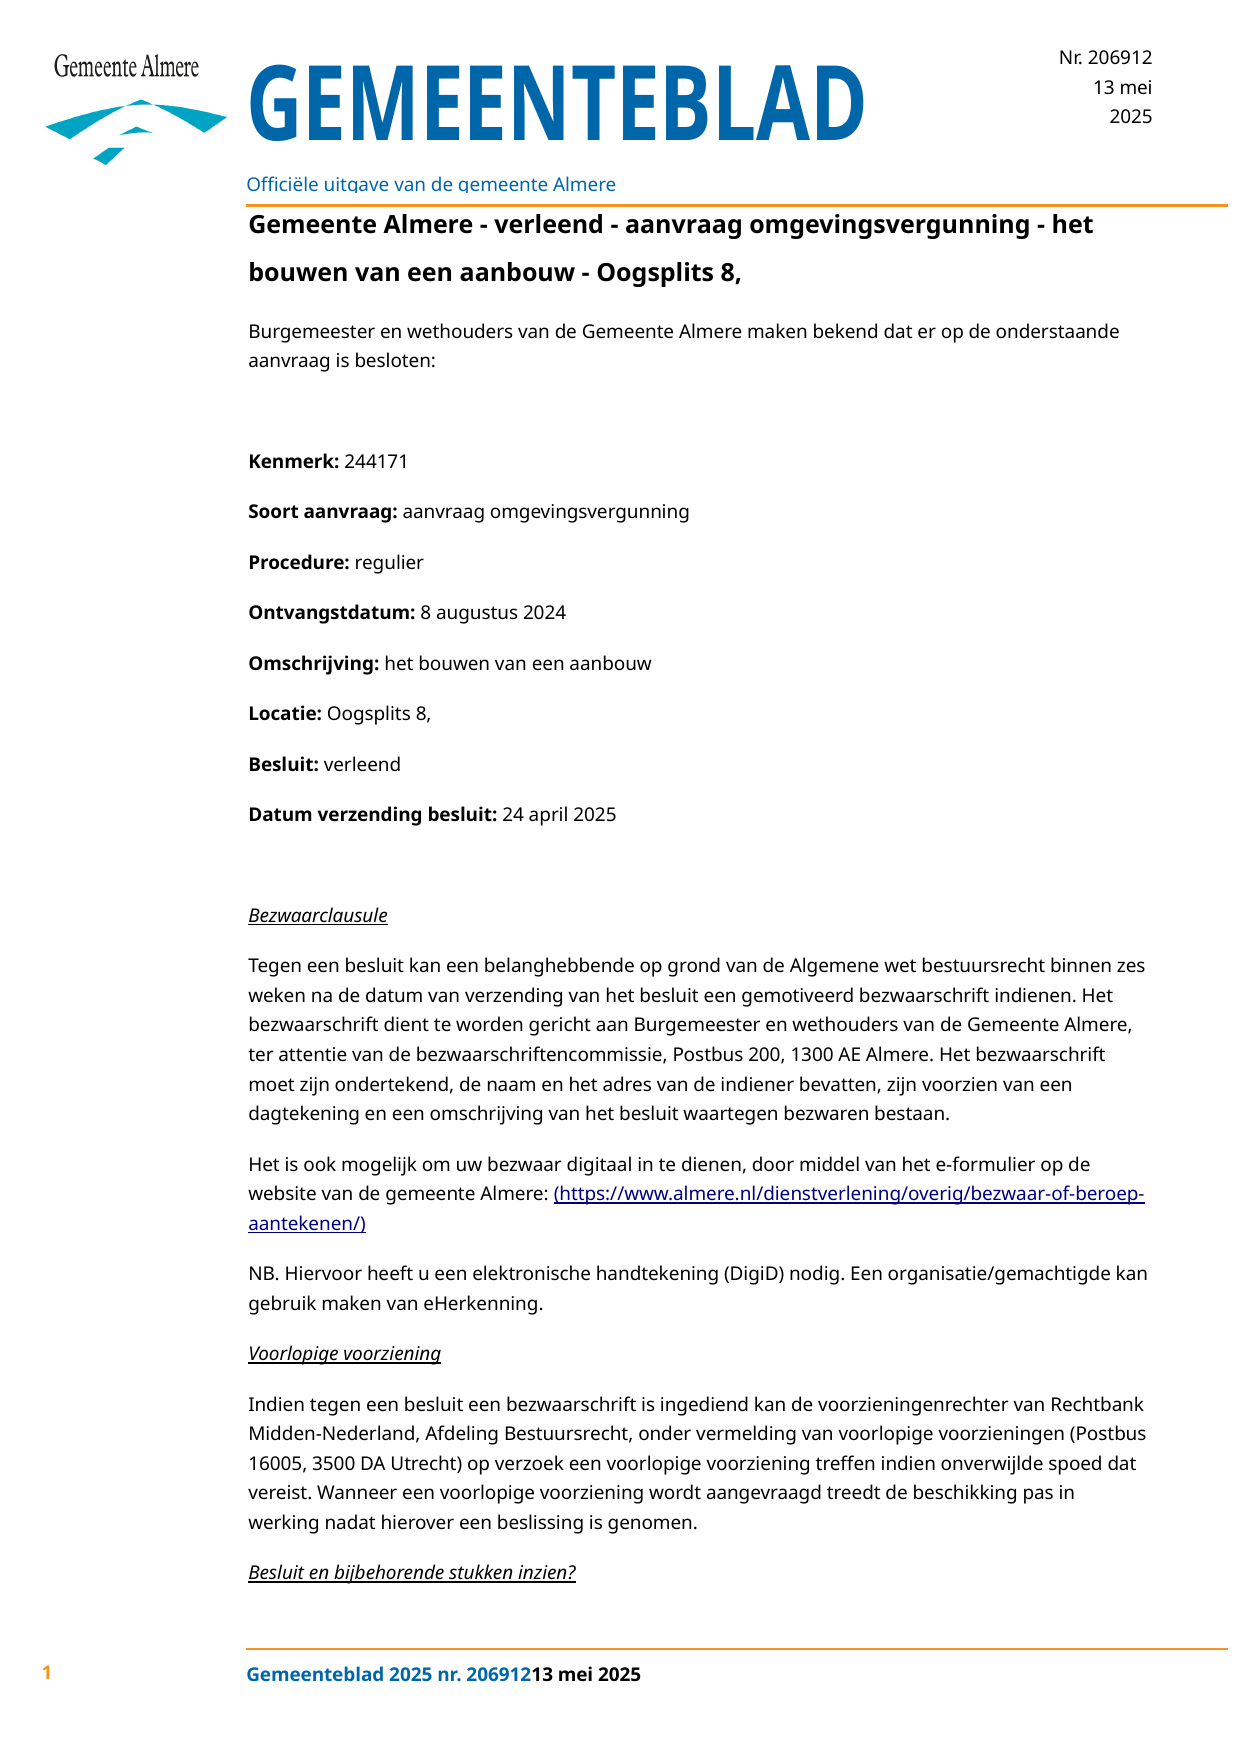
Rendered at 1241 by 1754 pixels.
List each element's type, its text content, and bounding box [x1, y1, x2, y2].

text Tegen een besluit kan een belanghebbende op grond van de Algemene wet bestuursrecht binnen zes weken na de datum van verzending van het besluit een gemotiveerd bezwaarschrift indienen. Het bezwaarschrift dient te worden gericht aan Burgemeester en wethouders van de Gemeente Almere, ter attentie van de bezwaarschriftencommissie, Postbus 200, 1300 AE Almere. Het bezwaarschrift moet zijn ondertekend, de naam en het adres van de indiener bevatten, zijn voorzien van een dagtekening en een omschrijving van het besluit waartegen bezwaren bestaan. [248, 952, 1152, 1126]
text Omschrijving: het bouwen van een aanbouw [248, 650, 1152, 676]
text Besluit en bijbehorende stukken inzien? [248, 1559, 1152, 1585]
text Gemeente Almere - verleend - aanvraag omgevingsvergunning - het bouwen van een aanbouw - Oogsplits 8, [248, 207, 1152, 288]
text Locatie: Oogsplits 8, [248, 700, 1152, 726]
text Datum verzending besluit: 24 april 2025 [248, 801, 1152, 827]
text Indien tegen een besluit een bezwaarschrift is ingediend kan de voorzieningenrechter van Rechtbank Midden-Nederland, Afdeling Bestuursrecht, onder vermelding van voorlopige voorzieningen (Postbus 16005, 3500 DA Utrecht) op verzoek een voorlopige voorziening treffen indien onverwijlde spoed dat vereist. Wanneer een voorlopige voorziening wordt aangevraagd treedt de beschikking pas in werking nadat hierover een beslissing is genomen. [248, 1391, 1152, 1535]
text Besluit: verleend [248, 751, 1152, 777]
picture [41, 47, 231, 172]
text Bezwaarclausule [248, 902, 1152, 928]
text Soort aanvraag: aanvraag omgevingsvergunning [248, 499, 1152, 524]
text Kenmerk: 244171 [248, 448, 1152, 474]
text Het is ook mogelijk om uw bezwaar digitaal in te dienen, door middel van het e-formulier op de website van de gemeente Almere: (https://www.almere.nl/dienstverlening/overig/bezwaar-of-beroep-aantekenen/) [248, 1151, 1152, 1236]
text Ontvangstdatum: 8 augustus 2024 [248, 599, 1152, 625]
text Burgemeester en wethouders van de Gemeente Almere maken bekend dat er op de onderstaande aanvraag is besloten: [248, 318, 1152, 373]
text Procedure: regulier [248, 549, 1152, 575]
text NB. Hiervoor heeft u een elektronische handtekening (DigiD) nodig. Een organisatie/gemachtigde kan gebruik maken van eHerkenning. [248, 1260, 1152, 1316]
text Voorlopige voorziening [248, 1340, 1152, 1366]
